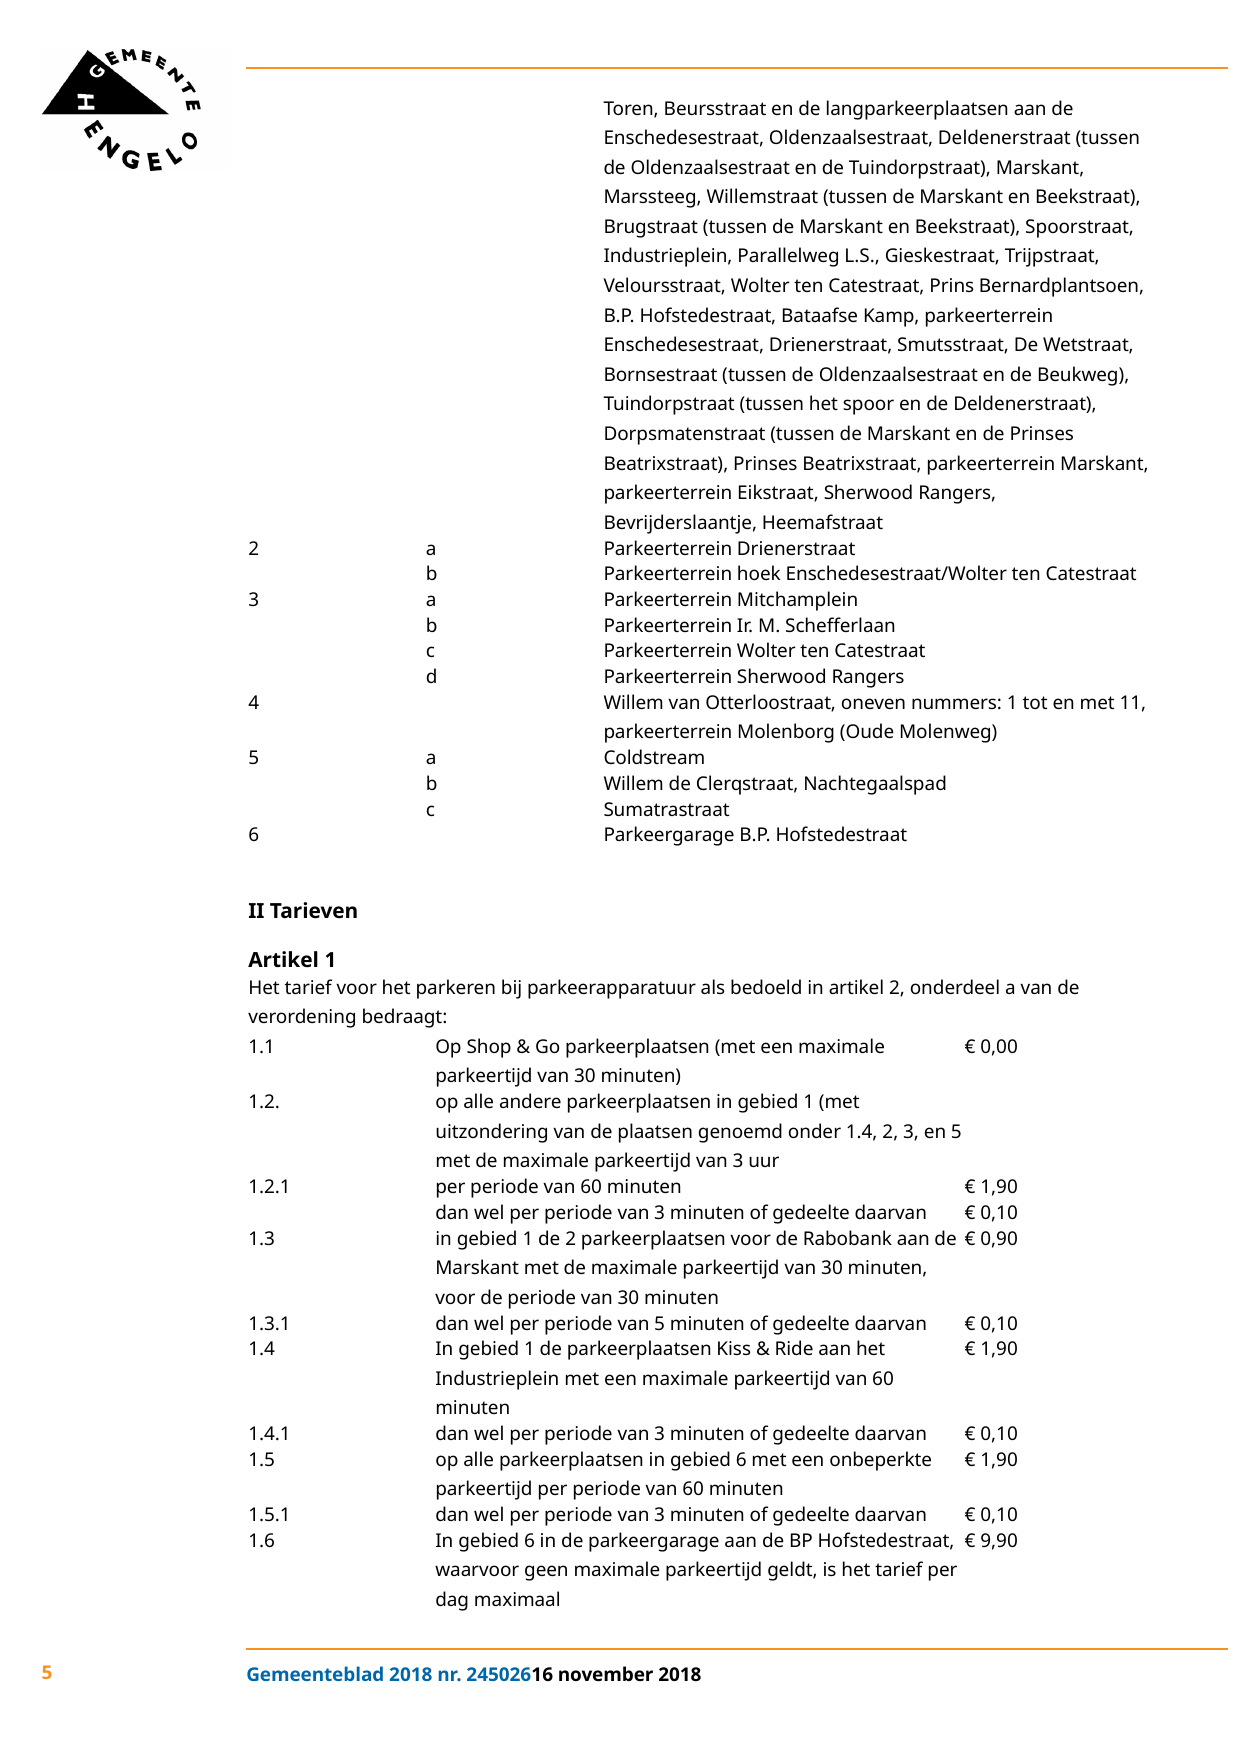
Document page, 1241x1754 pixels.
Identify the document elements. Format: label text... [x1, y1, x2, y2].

table_cell 1.2.1 [248, 1173, 435, 1199]
table_cell Parkeerterrein Wolter ten Catestraat [603, 638, 1152, 663]
table_cell € 0,10 [964, 1420, 1152, 1446]
table_cell € 1,90 [964, 1335, 1152, 1420]
table_cell [248, 612, 426, 638]
text Het tarief voor het parkeren bij parkeerapparatuur als bedoeld in artikel 2, onderdeel a van de verordening bedraagt: [248, 974, 1152, 1029]
table_cell [248, 560, 426, 586]
table_cell dan wel per periode van 3 minuten of gedeelte daarvan [435, 1199, 964, 1225]
table_cell In gebied 1 de parkeerplaatsen Kiss & Ride aan het Industrieplein met een maximale parkeertijd van 60 minuten [435, 1335, 964, 1420]
table_header Op Shop & Go parkeerplaatsen (met een maximale parkeertijd van 30 minuten) [435, 1033, 964, 1088]
table_cell 6 [248, 822, 426, 847]
table_cell c [426, 638, 603, 663]
table_cell 3 [248, 586, 426, 612]
table_cell [248, 796, 426, 822]
table_cell b [426, 612, 603, 638]
table_cell € 9,90 [964, 1527, 1152, 1612]
table_cell 1.5.1 [248, 1501, 435, 1527]
table_header 1.1 [248, 1033, 435, 1088]
table_cell 1.4 [248, 1335, 435, 1420]
table_cell [248, 95, 426, 535]
table_cell d [426, 663, 603, 689]
table_cell 1.6 [248, 1527, 435, 1612]
table_cell € 0,10 [964, 1501, 1152, 1527]
table_cell b [426, 560, 603, 586]
table_cell In gebied 6 in de parkeergarage aan de BP Hofstedestraat, waarvoor geen maximale parkeertijd geldt, is het tarief per dag maximaal [435, 1527, 964, 1612]
table_cell 1.3.1 [248, 1310, 435, 1335]
table_cell € 1,90 [964, 1173, 1152, 1199]
table_cell dan wel per periode van 3 minuten of gedeelte daarvan [435, 1501, 964, 1527]
table_cell Parkeergarage B.P. Hofstedestraat [603, 822, 1152, 847]
table_cell 1.2. [248, 1089, 435, 1173]
table_cell 1.3 [248, 1225, 435, 1310]
table_cell Parkeerterrein Ir. M. Schefferlaan [603, 612, 1152, 638]
table_cell op alle parkeerplaatsen in gebied 6 met een onbeperkte parkeertijd per periode van 60 minuten [435, 1446, 964, 1501]
table_cell € 1,90 [964, 1446, 1152, 1501]
table_cell c [426, 796, 603, 822]
table_cell b [426, 770, 603, 796]
table_cell in gebied 1 de 2 parkeerplaatsen voor de Rabobank aan de Marskant met de maximale parkeertijd van 30 minuten, voor de periode van 30 minuten [435, 1225, 964, 1310]
table_cell a [426, 744, 603, 770]
table_cell [248, 663, 426, 689]
table_cell 1.4.1 [248, 1420, 435, 1446]
text Artikel 1 [248, 945, 1152, 974]
text II Tarieven [248, 896, 1152, 924]
table_cell a [426, 586, 603, 612]
table_cell [426, 689, 603, 744]
table_cell Parkeerterrein Drienerstraat [603, 535, 1152, 560]
table_cell € 0,90 [964, 1225, 1152, 1310]
table_cell 1.5 [248, 1446, 435, 1501]
table_cell a [426, 535, 603, 560]
table_cell [964, 1089, 1152, 1173]
table_cell Toren, Beursstraat en de langparkeerplaatsen aan de Enschedesestraat, Oldenzaalsestraat, Deldenerstraat (tussen de Oldenzaalsestraat en de Tuindorpstraat), Marskant, Marssteeg, Willemstraat (tussen de Marskant en Beekstraat), Brugstraat (tussen de Marskant en Beekstraat), Spoorstraat, Industrieplein, Parallelweg L.S., Gieskestraat, Trijpstraat, Veloursstraat, Wolter ten Catestraat, Prins Bernardplantsoen, B.P. Hofstedestraat, Bataafse Kamp, parkeerterrein Enschedesestraat, Drienerstraat, Smutsstraat, De Wetstraat, Bornsestraat (tussen de Oldenzaalsestraat en de Beukweg), Tuindorpstraat (tussen het spoor en de Deldenerstraat), Dorpsmatenstraat (tussen de Marskant en de Prinses Beatrixstraat), Prinses Beatrixstraat, parkeerterrein Marskant, parkeerterrein Eikstraat, Sherwood Rangers, Bevrijderslaantje, Heemafstraat [603, 95, 1152, 535]
table_cell per periode van 60 minuten [435, 1173, 964, 1199]
table_cell Willem van Otterloostraat, oneven nummers: 1 tot en met 11, parkeerterrein Molenborg (Oude Molenweg) [603, 689, 1152, 744]
table_cell [248, 1199, 435, 1225]
table_cell 2 [248, 535, 426, 560]
table_cell [426, 95, 603, 535]
table_cell [248, 770, 426, 796]
picture [41, 47, 231, 172]
table_cell dan wel per periode van 5 minuten of gedeelte daarvan [435, 1310, 964, 1335]
table_cell € 0,10 [964, 1199, 1152, 1225]
table_cell 5 [248, 744, 426, 770]
table_cell [426, 822, 603, 847]
table_cell 4 [248, 689, 426, 744]
table_cell € 0,10 [964, 1310, 1152, 1335]
table_cell Parkeerterrein hoek Enschedesestraat/Wolter ten Catestraat [603, 560, 1152, 586]
table_cell Willem de Clerqstraat, Nachtegaalspad [603, 770, 1152, 796]
table_cell [248, 638, 426, 663]
table_cell dan wel per periode van 3 minuten of gedeelte daarvan [435, 1420, 964, 1446]
table_cell Coldstream [603, 744, 1152, 770]
table_cell op alle andere parkeerplaatsen in gebied 1 (met uitzondering van de plaatsen genoemd onder 1.4, 2, 3, en 5 met de maximale parkeertijd van 3 uur [435, 1089, 964, 1173]
table_cell Parkeerterrein Sherwood Rangers [603, 663, 1152, 689]
table_header € 0,00 [964, 1033, 1152, 1088]
table_cell Parkeerterrein Mitchamplein [603, 586, 1152, 612]
table_cell Sumatrastraat [603, 796, 1152, 822]
